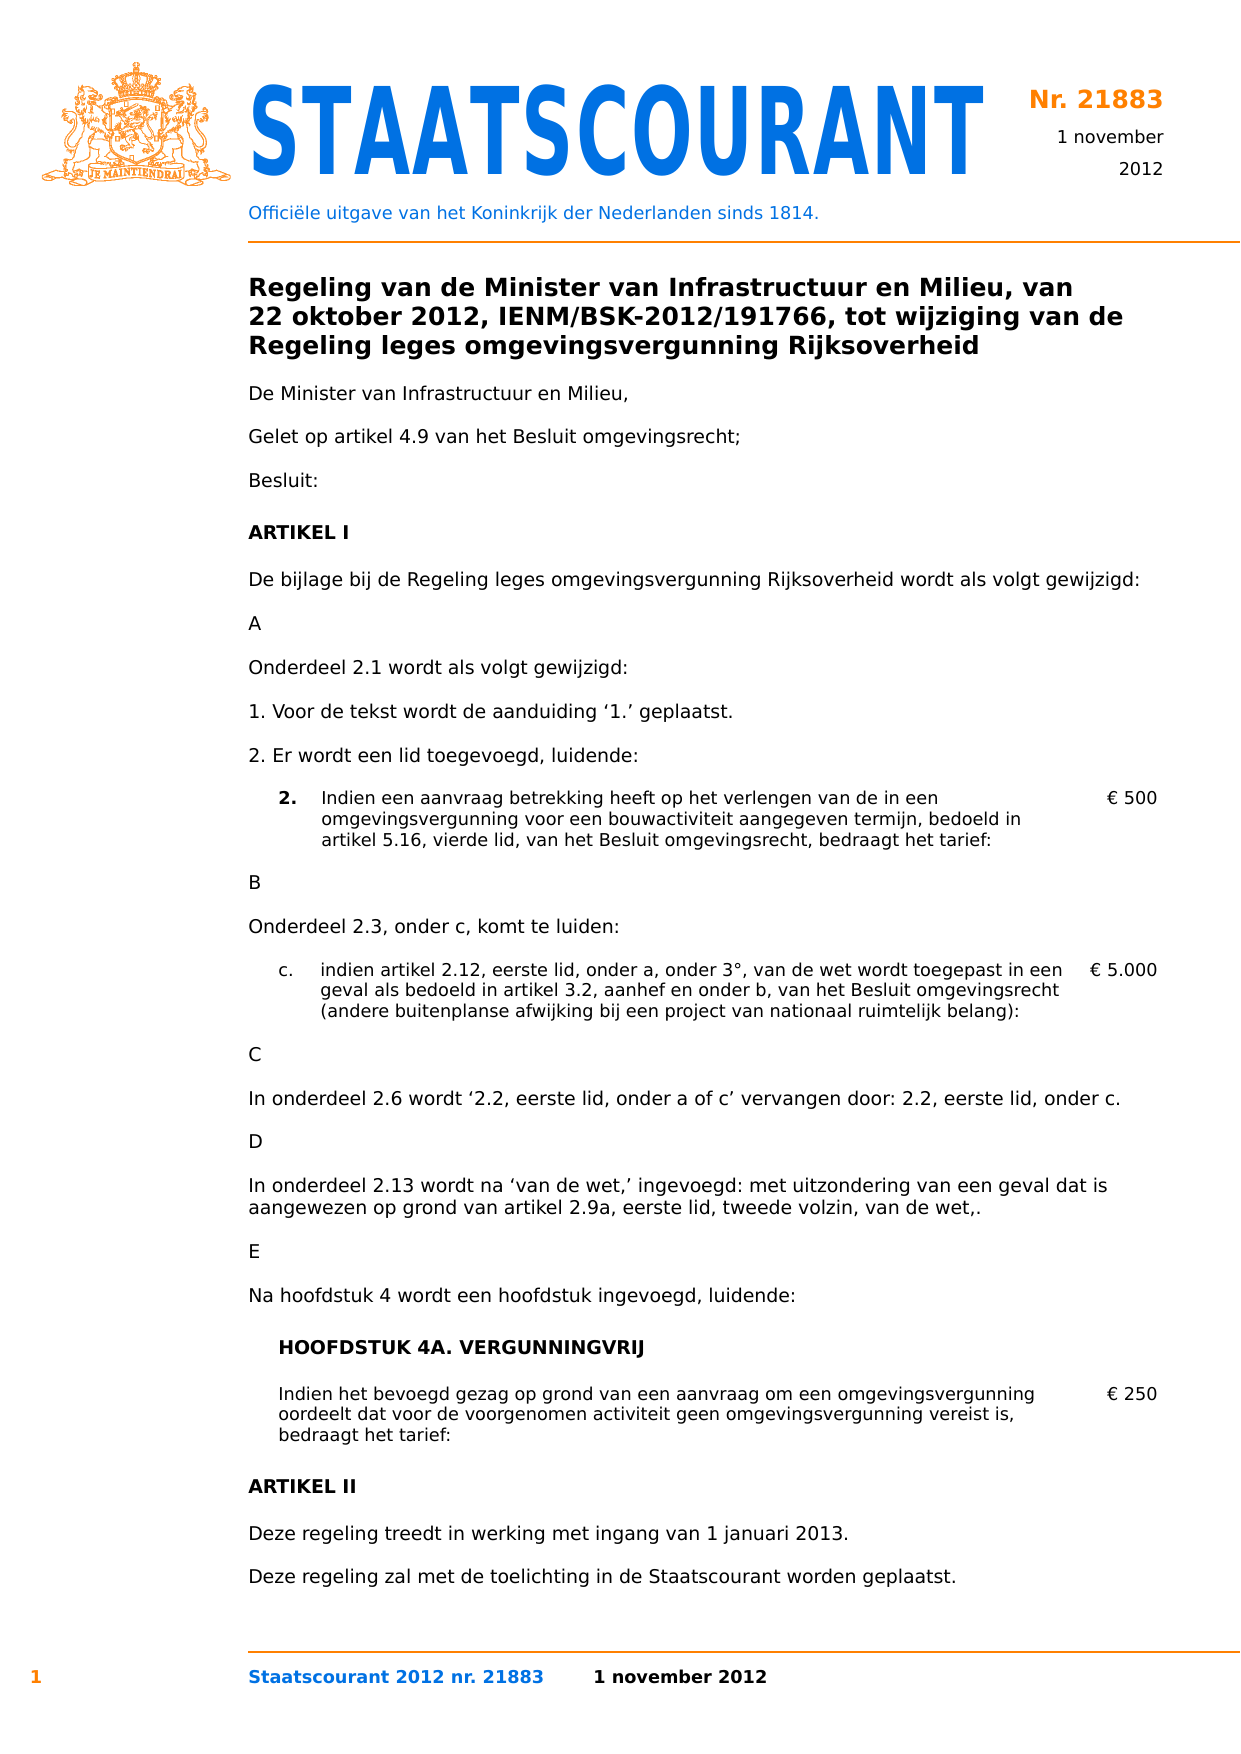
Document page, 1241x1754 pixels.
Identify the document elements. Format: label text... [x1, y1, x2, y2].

text E [248, 1241, 1163, 1263]
text Deze regeling zal met de toelichting in de Staatscourant worden geplaatst. [248, 1566, 1163, 1588]
subtitle ARTIKEL II [248, 1476, 1163, 1498]
text De Minister van Infrastructuur en Milieu, [248, 382, 1163, 404]
table_header [25, 62, 248, 241]
text 1. Voor de tekst wordt de aanduiding ‘1.’ geplaatst. [248, 701, 1163, 723]
subtitle HOOFDSTUK 4A. VERGUNNINGVRIJ [278, 1337, 1163, 1359]
text In onderdeel 2.6 wordt ‘2.2, eerste lid, onder a of c’ vervangen door: 2.2, eerste lid, onder c. [248, 1087, 1163, 1109]
text De bijlage bij de Regeling leges omgevingsvergunning Rijksoverheid wordt als volgt gewijzigd: [248, 569, 1163, 591]
picture [41, 62, 231, 186]
text Onderdeel 2.1 wordt als volgt gewijzigd: [248, 657, 1163, 679]
text Onderdeel 2.3, onder c, komt te luiden: [248, 916, 1163, 938]
subtitle ARTIKEL I [248, 522, 1163, 544]
table_header STAATSCOURANT [248, 62, 998, 203]
text B [248, 872, 1163, 894]
text A [248, 613, 1163, 635]
text C [248, 1043, 1163, 1066]
text In onderdeel 2.13 wordt na ‘van de wet,’ ingevoegd: met uitzondering van een geval dat is aangewezen op grond van artikel 2.9a, eerste lid, tweede volzin, van de wet,. [248, 1175, 1163, 1219]
text Gelet op artikel 4.9 van het Besluit omgevingsrecht; [248, 426, 1163, 448]
table_header Indien een aanvraag betrekking heeft op het verlengen van de in een omgevingsvergunning voor een bouwactiviteit aangegeven termijn, bedoeld in artikel 5.16, vierde lid, van het Besluit omgevingsrecht, bedraagt het tarief: [315, 788, 1083, 850]
table_header Nr. 21883 [998, 62, 1240, 121]
table_header € 250 [1060, 1384, 1163, 1446]
text Deze regeling treedt in werking met ingang van 1 januari 2013. [248, 1523, 1163, 1544]
table_header Indien het bevoegd gezag op grond van een aanvraag om een omgevingsvergunning oordeelt dat voor de voorgenomen activiteit geen omgevingsvergunning vereist is, bedraagt het tarief: [278, 1384, 1060, 1446]
table_cell 1 november [998, 121, 1240, 153]
table_cell 2012 [998, 153, 1240, 203]
table_header € 5.000 [1079, 960, 1163, 1022]
table_header indien artikel 2.12, eerste lid, onder a, onder 3°, van de wet wordt toegepast in een geval als bedoeld in artikel 3.2, aanhef en onder b, van het Besluit omgevingsrecht (andere buitenplanse afwijking bij een project van nationaal ruimtelijk belang): [314, 960, 1079, 1022]
text Besluit: [248, 470, 1163, 492]
text Na hoofdstuk 4 wordt een hoofdstuk ingevoegd, luidende: [248, 1285, 1163, 1307]
text 2. Er wordt een lid toegevoegd, luidende: [248, 744, 1163, 766]
table_cell Officiële uitgave van het Koninkrijk der Nederlanden sinds 1814. [248, 203, 1240, 241]
subtitle Regeling van de Minister van Infrastructuur en Milieu, van 22 oktober 2012, IENM/BSK-2012/191766, tot wijziging van de Regeling leges omgevingsvergunning Rijksoverheid [248, 273, 1163, 361]
table_header € 500 [1083, 788, 1163, 850]
table_header 2. [278, 788, 315, 850]
text D [248, 1131, 1163, 1153]
table_header c. [278, 960, 314, 1022]
